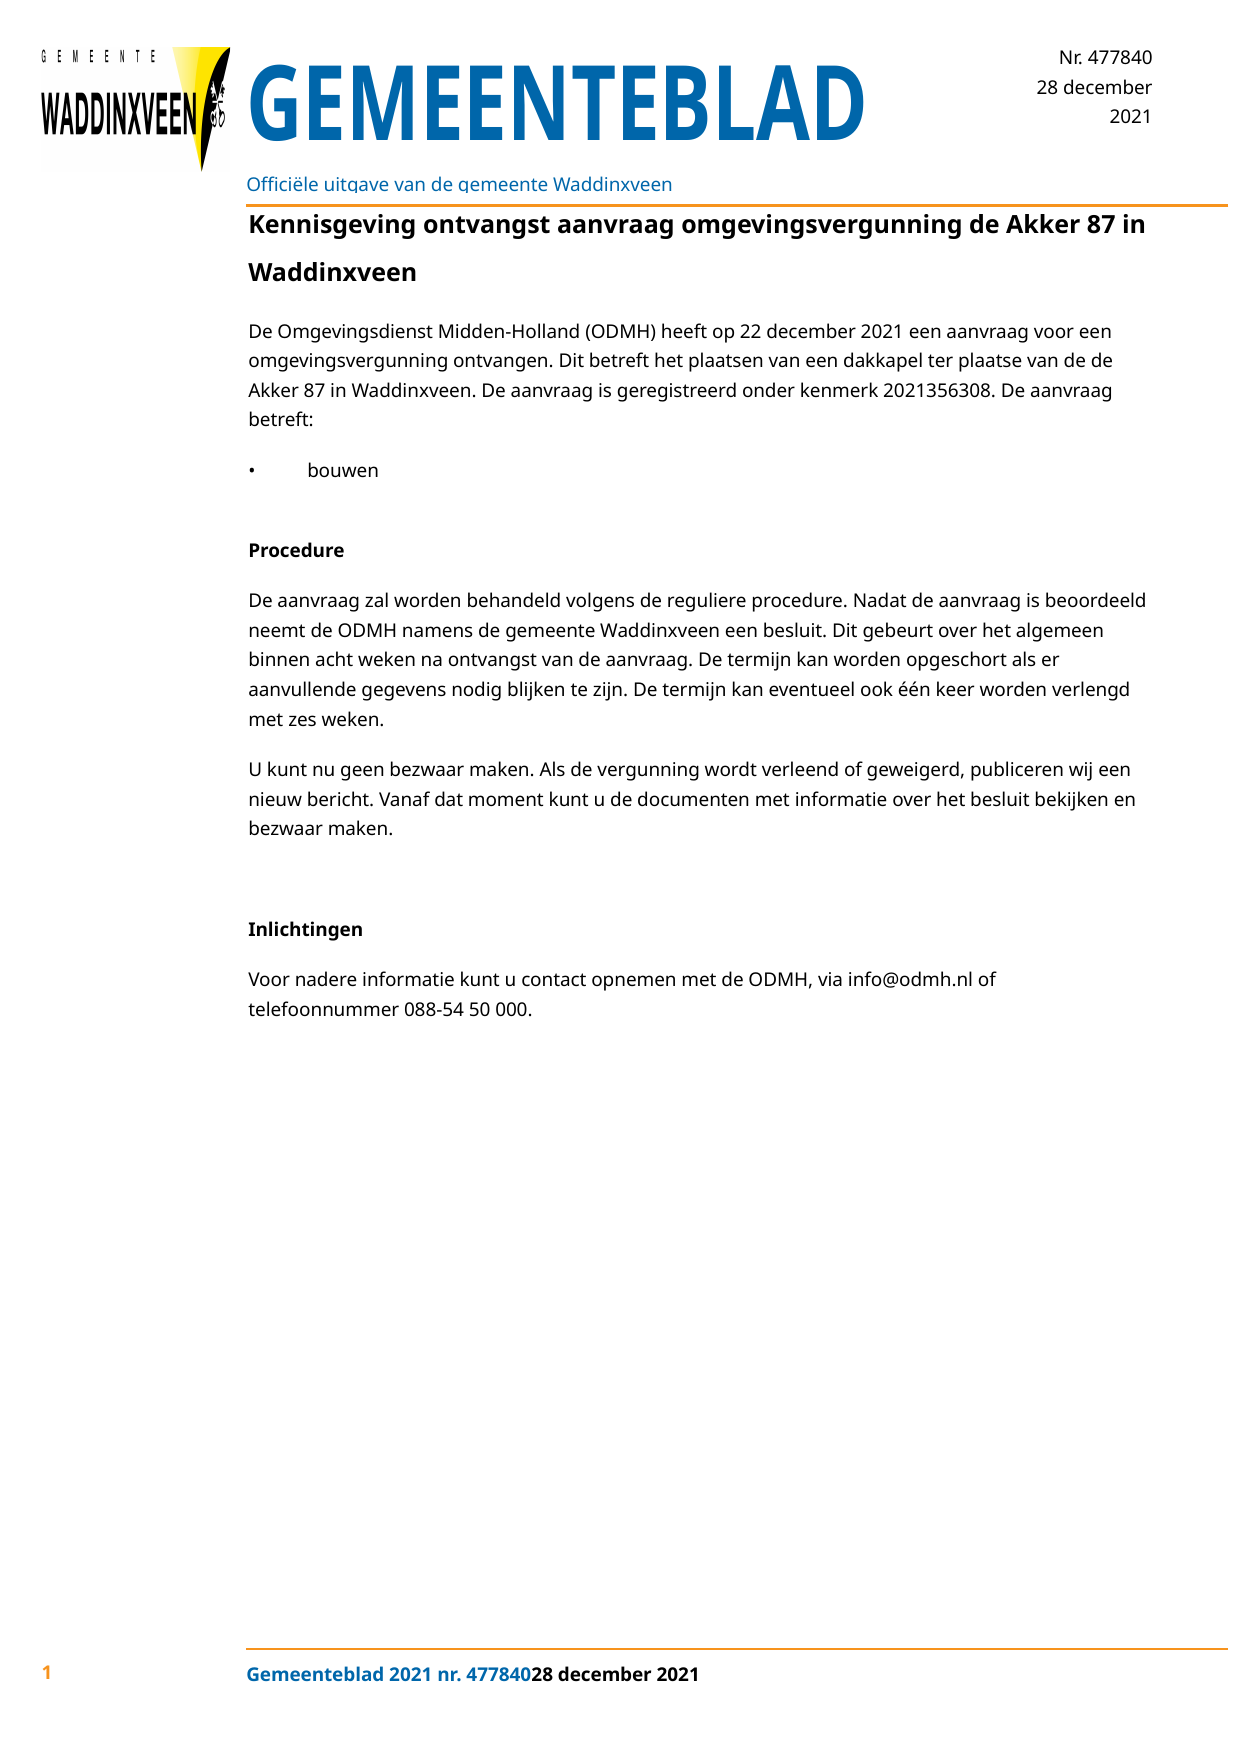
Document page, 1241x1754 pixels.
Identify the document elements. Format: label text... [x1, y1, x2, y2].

text De aanvraag zal worden behandeld volgens de reguliere procedure. Nadat de aanvraag is beoordeeld neemt de ODMH namens de gemeente Waddinxveen een besluit. Dit gebeurt over het algemeen binnen acht weken na ontvangst van de aanvraag. De termijn kan worden opgeschort als er aanvullende gegevens nodig blijken te zijn. De termijn kan eventueel ook één keer worden verlengd met zes weken. [248, 587, 1152, 732]
text U kunt nu geen bezwaar maken. Als de vergunning wordt verleend of geweigerd, publiceren wij een nieuw bericht. Vanaf dat moment kunt u de documenten met informatie over het besluit bekijken en bezwaar maken. [248, 756, 1152, 841]
picture [41, 47, 231, 172]
text Inlichtingen [248, 916, 1152, 942]
text De Omgevingsdienst Midden-Holland (ODMH) heeft op 22 december 2021 een aanvraag voor een omgevingsvergunning ontvangen. Dit betreft het plaatsen van een dakkapel ter plaatse van de de Akker 87 in Waddinxveen. De aanvraag is geregistreerd onder kenmerk 2021356308. De aanvraag betreft: [248, 318, 1152, 432]
text Voor nadere informatie kunt u contact opnemen met de ODMH, via info@odmh.nl of telefoonnummer 088-54 50 000. [248, 967, 1152, 1022]
list bouwen [248, 457, 1152, 483]
text Kennisgeving ontvangst aanvraag omgevingsvergunning de Akker 87 in Waddinxveen [248, 207, 1152, 288]
text Procedure [248, 537, 1152, 563]
